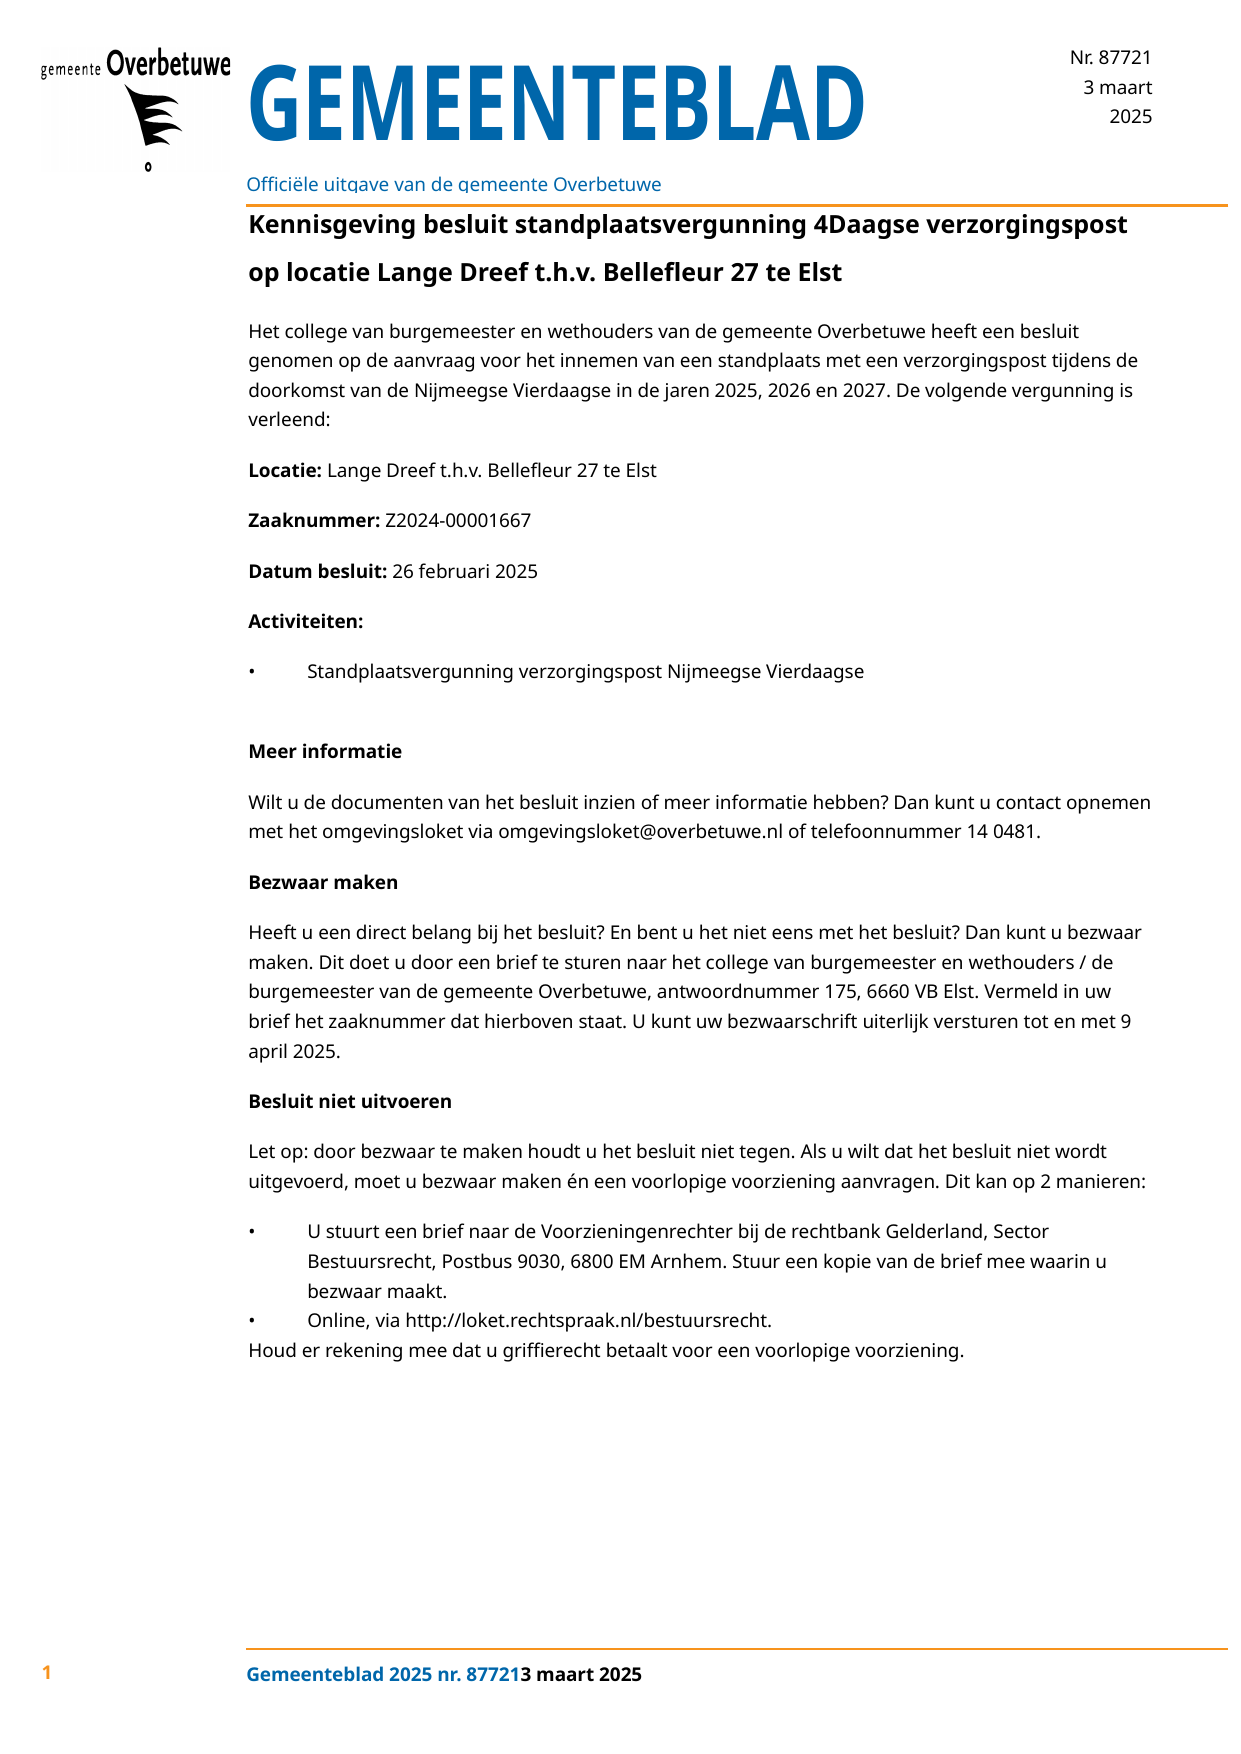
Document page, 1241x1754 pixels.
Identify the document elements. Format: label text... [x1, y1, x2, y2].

list Standplaatsvergunning verzorgingspost Nijmeegse Vierdaagse [248, 659, 1152, 684]
text Zaaknummer: Z2024-00001667 [248, 507, 1152, 533]
text Meer informatie [248, 739, 1152, 764]
text Kennisgeving besluit standplaatsvergunning 4Daagse verzorgingspost op locatie Lange Dreef t.h.v. Bellefleur 27 te Elst [248, 207, 1152, 288]
text Datum besluit: 26 februari 2025 [248, 558, 1152, 584]
text Locatie: Lange Dreef t.h.v. Bellefleur 27 te Elst [248, 457, 1152, 483]
text Wilt u de documenten van het besluit inzien of meer informatie hebben? Dan kunt u contact opnemen met het omgevingsloket via omgevingsloket@overbetuwe.nl of telefoonnummer 14 0481. [248, 789, 1152, 844]
text Besluit niet uitvoeren [248, 1088, 1152, 1114]
text Houd er rekening mee dat u griffierecht betaalt voor een voorlopige voorziening. [248, 1337, 1152, 1363]
text Heeft u een direct belang bij het besluit? En bent u het niet eens met het besluit? Dan kunt u bezwaar maken. Dit doet u door een brief te sturen naar het college van burgemeester en wethouders / de burgemeester van de gemeente Overbetuwe, antwoordnummer 175, 6660 VB Elst. Vermeld in uw brief het zaaknummer dat hierboven staat. U kunt uw bezwaarschrift uiterlijk versturen tot en met 9 april 2025. [248, 919, 1152, 1064]
list U stuurt een brief naar de Voorzieningenrechter bij de rechtbank Gelderland, Sector Bestuursrecht, Postbus 9030, 6800 EM Arnhem. Stuur een kopie van de brief mee waarin u bezwaar maakt. [248, 1219, 1152, 1304]
text Activiteiten: [248, 608, 1152, 634]
text Let op: door bezwaar te maken houdt u het besluit niet tegen. Als u wilt dat het besluit niet wordt uitgevoerd, moet u bezwaar maken én een voorlopige voorziening aanvragen. Dit kan op 2 manieren: [248, 1139, 1152, 1194]
picture [41, 47, 231, 172]
list Online, via http://loket.rechtspraak.nl/bestuursrecht. [248, 1307, 1152, 1333]
text Bezwaar maken [248, 869, 1152, 895]
text Het college van burgemeester en wethouders van de gemeente Overbetuwe heeft een besluit genomen op de aanvraag voor het innemen van een standplaats met een verzorgingspost tijdens de doorkomst van de Nijmeegse Vierdaagse in de jaren 2025, 2026 en 2027. De volgende vergunning is verleend: [248, 318, 1152, 432]
